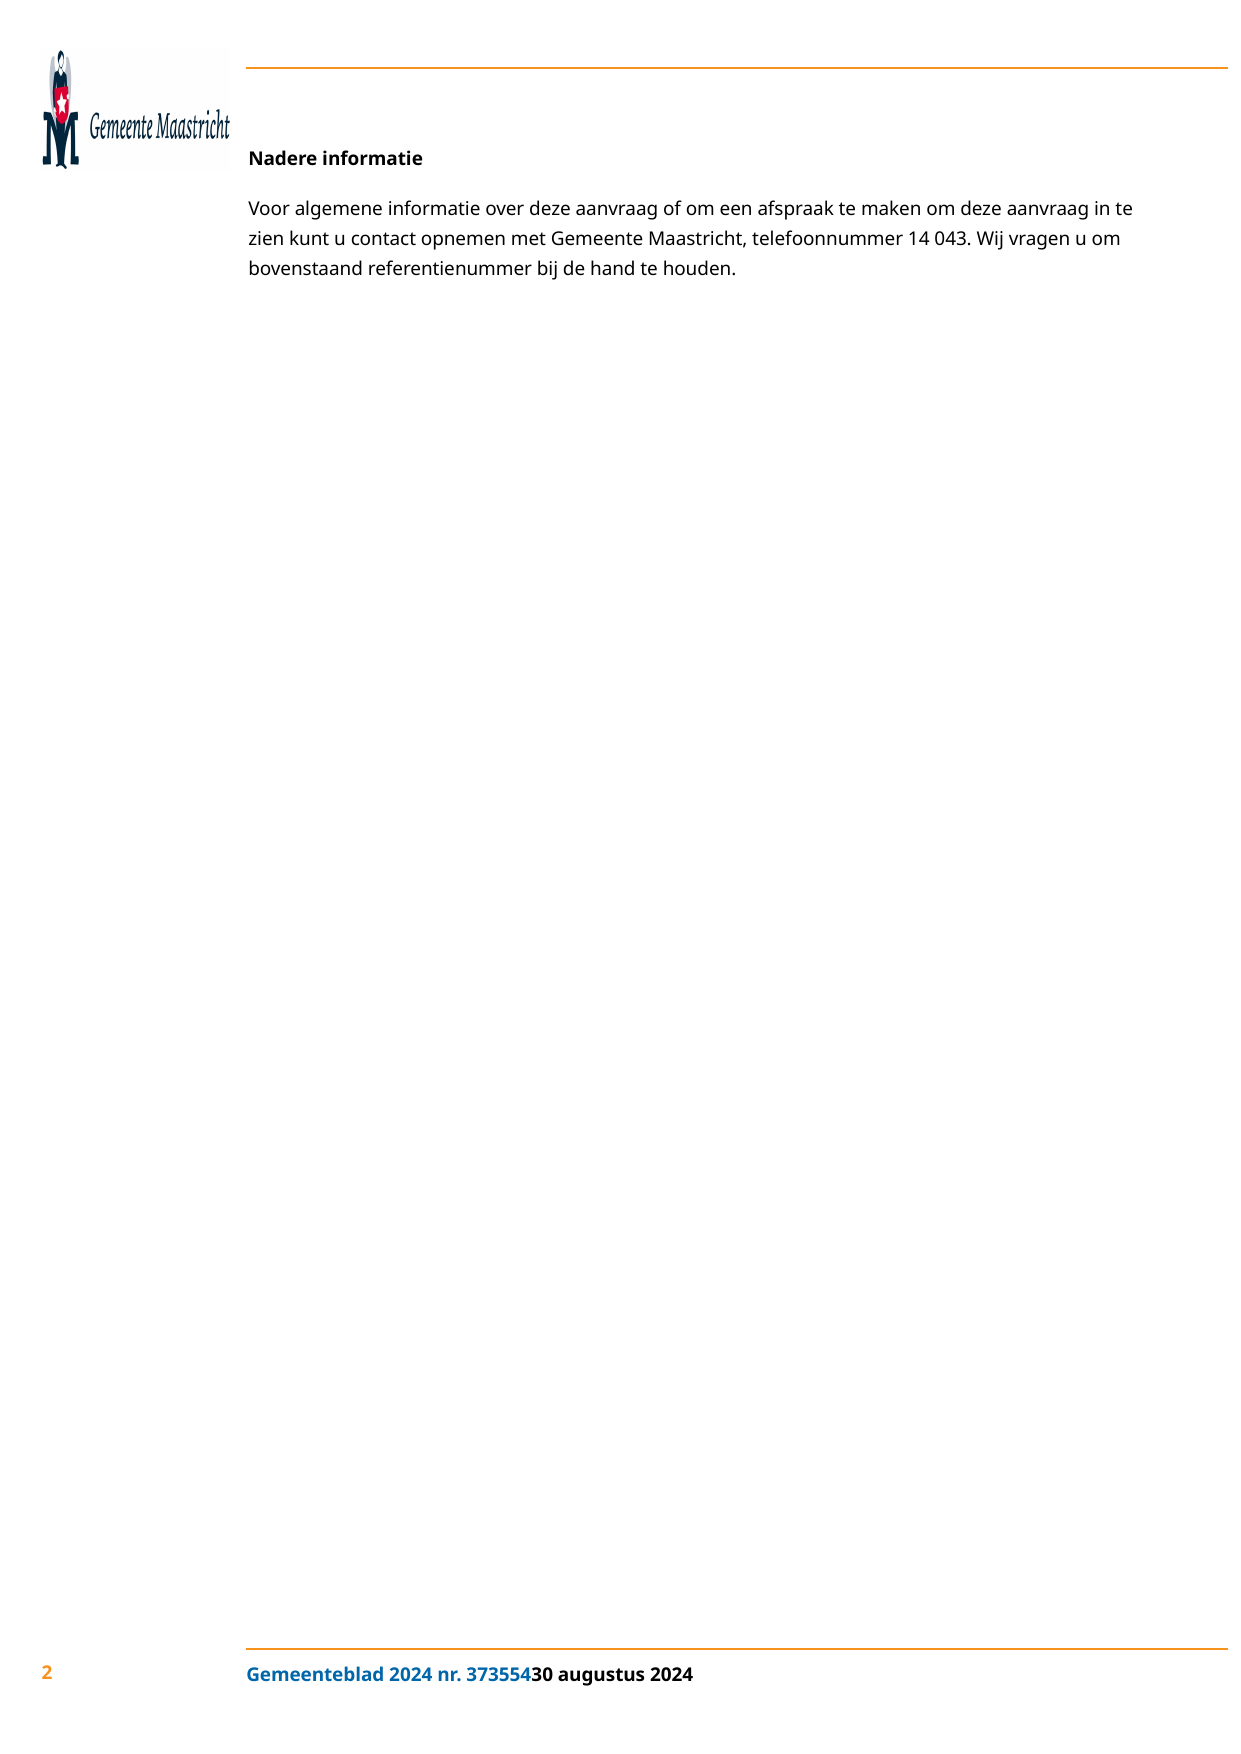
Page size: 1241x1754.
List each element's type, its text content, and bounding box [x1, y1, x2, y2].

text Nadere informatie [248, 145, 1152, 171]
picture [41, 47, 231, 172]
text Voor algemene informatie over deze aanvraag of om een afspraak te maken om deze aanvraag in te zien kunt u contact opnemen met Gemeente Maastricht, telefoonnummer 14 043. Wij vragen u om bovenstaand referentienummer bij de hand te houden. [248, 196, 1152, 281]
